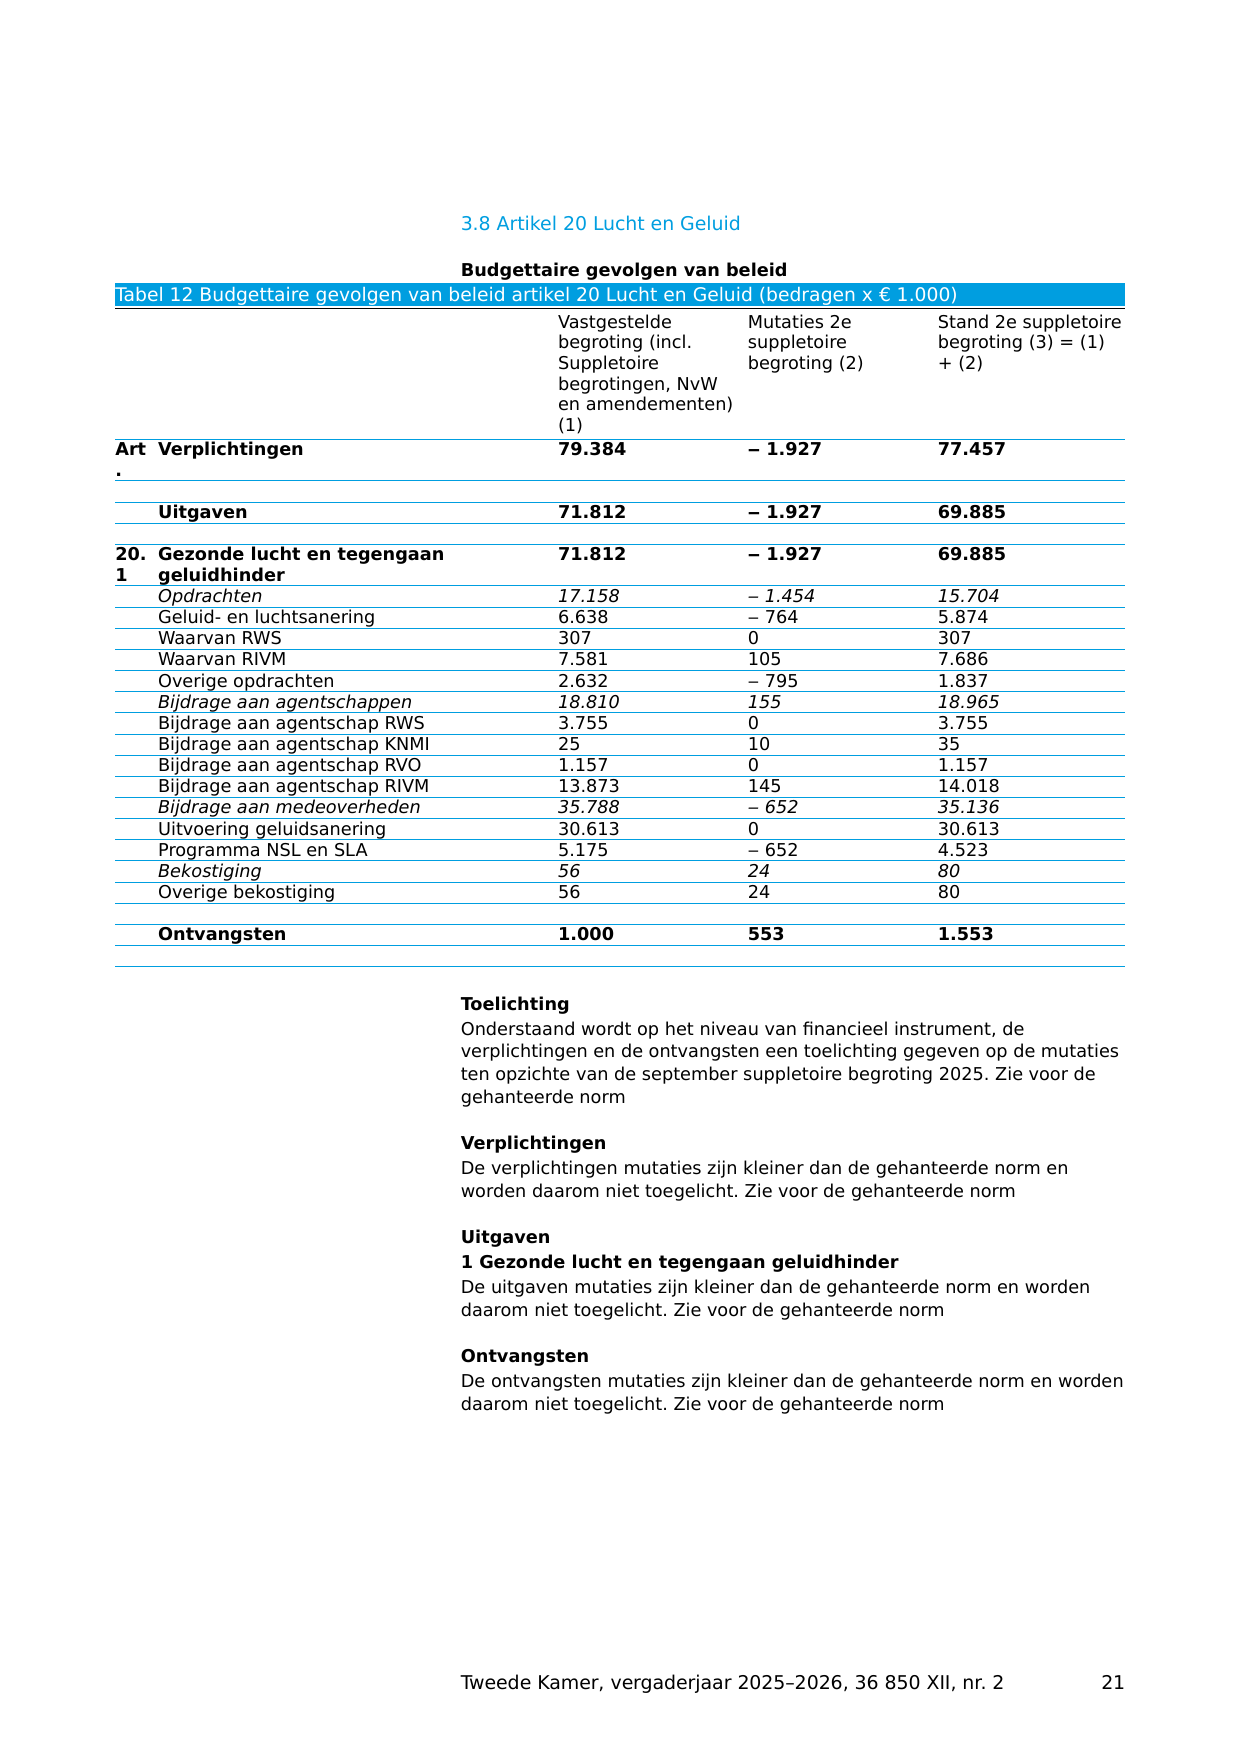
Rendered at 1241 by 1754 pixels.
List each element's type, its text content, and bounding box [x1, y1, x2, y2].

text De verplichtingen mutaties zijn kleiner dan de gehanteerde norm en worden daarom niet toegelicht. Zie voor de gehanteerde norm [461, 1156, 1125, 1202]
text Onderstaand wordt op het niveau van financieel instrument, de verplichtingen en de ontvangsten een toelichting gegeven op de mutaties ten opzichte van de september suppletoire begroting 2025. Zie voor de gehanteerde norm [461, 1017, 1125, 1108]
table_cell [115, 777, 155, 797]
table_cell 20.1 [115, 545, 155, 585]
text De uitgaven mutaties zijn kleiner dan de gehanteerde norm en worden daarom niet toegelicht. Zie voor de gehanteerde norm [461, 1275, 1125, 1321]
table_cell 3.755 [935, 713, 1125, 733]
table_cell [745, 524, 935, 544]
text De ontvangsten mutaties zijn kleiner dan de gehanteerde norm en worden daarom niet toegelicht. Zie voor de gehanteerde norm [461, 1369, 1125, 1414]
table_cell [155, 524, 555, 544]
table_cell 35.788 [555, 798, 745, 818]
table_cell 14.018 [935, 777, 1125, 797]
table_cell 1.837 [935, 671, 1125, 691]
table_cell [555, 904, 745, 924]
table_cell 69.885 [935, 503, 1125, 522]
table_cell [115, 692, 155, 712]
table_cell 7.686 [935, 650, 1125, 670]
table_cell Gezonde lucht en tegengaan geluidhinder [155, 545, 555, 585]
table_cell [935, 904, 1125, 924]
table_cell 56 [555, 861, 745, 881]
table_cell 15.704 [935, 586, 1125, 607]
table_cell Bijdrage aan agentschap RVO [155, 756, 555, 776]
table_cell [115, 735, 155, 754]
table_cell 69.885 [935, 545, 1125, 585]
table_cell 145 [745, 777, 935, 797]
table_cell Overige opdrachten [155, 671, 555, 691]
table_cell ‒ 1.927 [745, 440, 935, 480]
table_cell ‒ 652 [745, 798, 935, 818]
table_cell 24 [745, 883, 935, 903]
table_cell ‒ 1.927 [745, 503, 935, 522]
table_cell [115, 861, 155, 881]
table_cell [155, 481, 555, 501]
table_cell [935, 481, 1125, 501]
table_cell 5.874 [935, 608, 1125, 628]
table_cell 30.613 [935, 819, 1125, 839]
table_cell Geluid- en luchtsanering [155, 608, 555, 628]
table_cell Mutaties 2e suppletoire begroting (2) [745, 309, 935, 438]
table_cell [115, 503, 155, 522]
table_cell 13.873 [555, 777, 745, 797]
table_cell 4.523 [935, 840, 1125, 860]
table_cell [555, 946, 745, 966]
table_cell ‒ 764 [745, 608, 935, 628]
table_cell Waarvan RWS [155, 629, 555, 649]
table_cell [115, 524, 155, 544]
table_cell 1.553 [935, 925, 1125, 945]
table_cell [115, 883, 155, 903]
table_cell 3.755 [555, 713, 745, 733]
table_cell 553 [745, 925, 935, 945]
table_cell Opdrachten [155, 586, 555, 607]
table_cell [115, 309, 155, 438]
text Uitgaven [461, 1225, 1125, 1248]
table_cell Waarvan RIVM [155, 650, 555, 670]
text Verplichtingen [461, 1131, 1125, 1154]
table_cell ‒ 1.927 [745, 545, 935, 585]
table_cell [555, 481, 745, 501]
table_cell [115, 798, 155, 818]
table_cell 5.175 [555, 840, 745, 860]
table_cell Art. [115, 440, 155, 480]
table_cell 35 [935, 735, 1125, 754]
table_cell 1.000 [555, 925, 745, 945]
table_cell Overige bekostiging [155, 883, 555, 903]
table_cell 79.384 [555, 440, 745, 480]
table_cell [115, 925, 155, 945]
title 3.8 Artikel 20 Lucht en Geluid [461, 213, 1125, 235]
table_cell 6.638 [555, 608, 745, 628]
table_cell 17.158 [555, 586, 745, 607]
table_cell Programma NSL en SLA [155, 840, 555, 860]
table_cell 1.157 [555, 756, 745, 776]
table_cell 0 [745, 713, 935, 733]
table_cell 25 [555, 735, 745, 754]
text Toelichting [461, 992, 1125, 1014]
table_cell 71.812 [555, 503, 745, 522]
table_cell [155, 309, 555, 438]
table_cell [155, 904, 555, 924]
table_cell [555, 524, 745, 544]
table_cell 105 [745, 650, 935, 670]
table_cell Stand 2e suppletoire begroting (3) = (1) + (2) [935, 309, 1125, 438]
table_cell [155, 946, 555, 966]
table_cell [935, 524, 1125, 544]
table_cell 30.613 [555, 819, 745, 839]
table_cell Uitvoering geluidsanering [155, 819, 555, 839]
table_cell Uitgaven [155, 503, 555, 522]
table_cell 18.810 [555, 692, 745, 712]
table_cell [745, 904, 935, 924]
table_cell 0 [745, 819, 935, 839]
table_cell [115, 650, 155, 670]
table_cell [115, 840, 155, 860]
table_cell 0 [745, 629, 935, 649]
table_cell [115, 629, 155, 649]
table_cell 77.457 [935, 440, 1125, 480]
table_cell 35.136 [935, 798, 1125, 818]
text Ontvangsten [461, 1344, 1125, 1367]
table_cell Bijdrage aan agentschappen [155, 692, 555, 712]
table_cell Ontvangsten [155, 925, 555, 945]
table_cell ‒ 795 [745, 671, 935, 691]
table_cell Bijdrage aan agentschap RIVM [155, 777, 555, 797]
table_cell 10 [745, 735, 935, 754]
table_cell 80 [935, 861, 1125, 881]
table_cell 307 [555, 629, 745, 649]
table_cell Bijdrage aan agentschap KNMI [155, 735, 555, 754]
table_cell 24 [745, 861, 935, 881]
table_cell [115, 946, 155, 966]
table_cell [745, 946, 935, 966]
table_cell Bekostiging [155, 861, 555, 881]
table_cell Vastgestelde begroting (incl. Suppletoire begrotingen, NvW en amendementen) (1) [555, 309, 745, 438]
table_cell Bijdrage aan medeoverheden [155, 798, 555, 818]
table_cell [115, 608, 155, 628]
table_cell ‒ 1.454 [745, 586, 935, 607]
table_cell 2.632 [555, 671, 745, 691]
text 1 Gezonde lucht en tegengaan geluidhinder [461, 1250, 1125, 1273]
table_cell 1.157 [935, 756, 1125, 776]
table_cell Bijdrage aan agentschap RWS [155, 713, 555, 733]
table_cell 7.581 [555, 650, 745, 670]
table_cell 307 [935, 629, 1125, 649]
table_cell [115, 671, 155, 691]
table_cell Verplichtingen [155, 440, 555, 480]
table_cell [115, 586, 155, 607]
table_cell 18.965 [935, 692, 1125, 712]
table_cell [115, 756, 155, 776]
table_cell 155 [745, 692, 935, 712]
table_cell [115, 713, 155, 733]
table_cell 71.812 [555, 545, 745, 585]
table_cell [115, 481, 155, 501]
table_cell [115, 904, 155, 924]
text Budgettaire gevolgen van beleid [461, 258, 1125, 281]
table_cell ‒ 652 [745, 840, 935, 860]
table_cell 80 [935, 883, 1125, 903]
table_cell [935, 946, 1125, 966]
table_cell [745, 481, 935, 501]
table_cell [115, 819, 155, 839]
table_cell 0 [745, 756, 935, 776]
table_cell 56 [555, 883, 745, 903]
